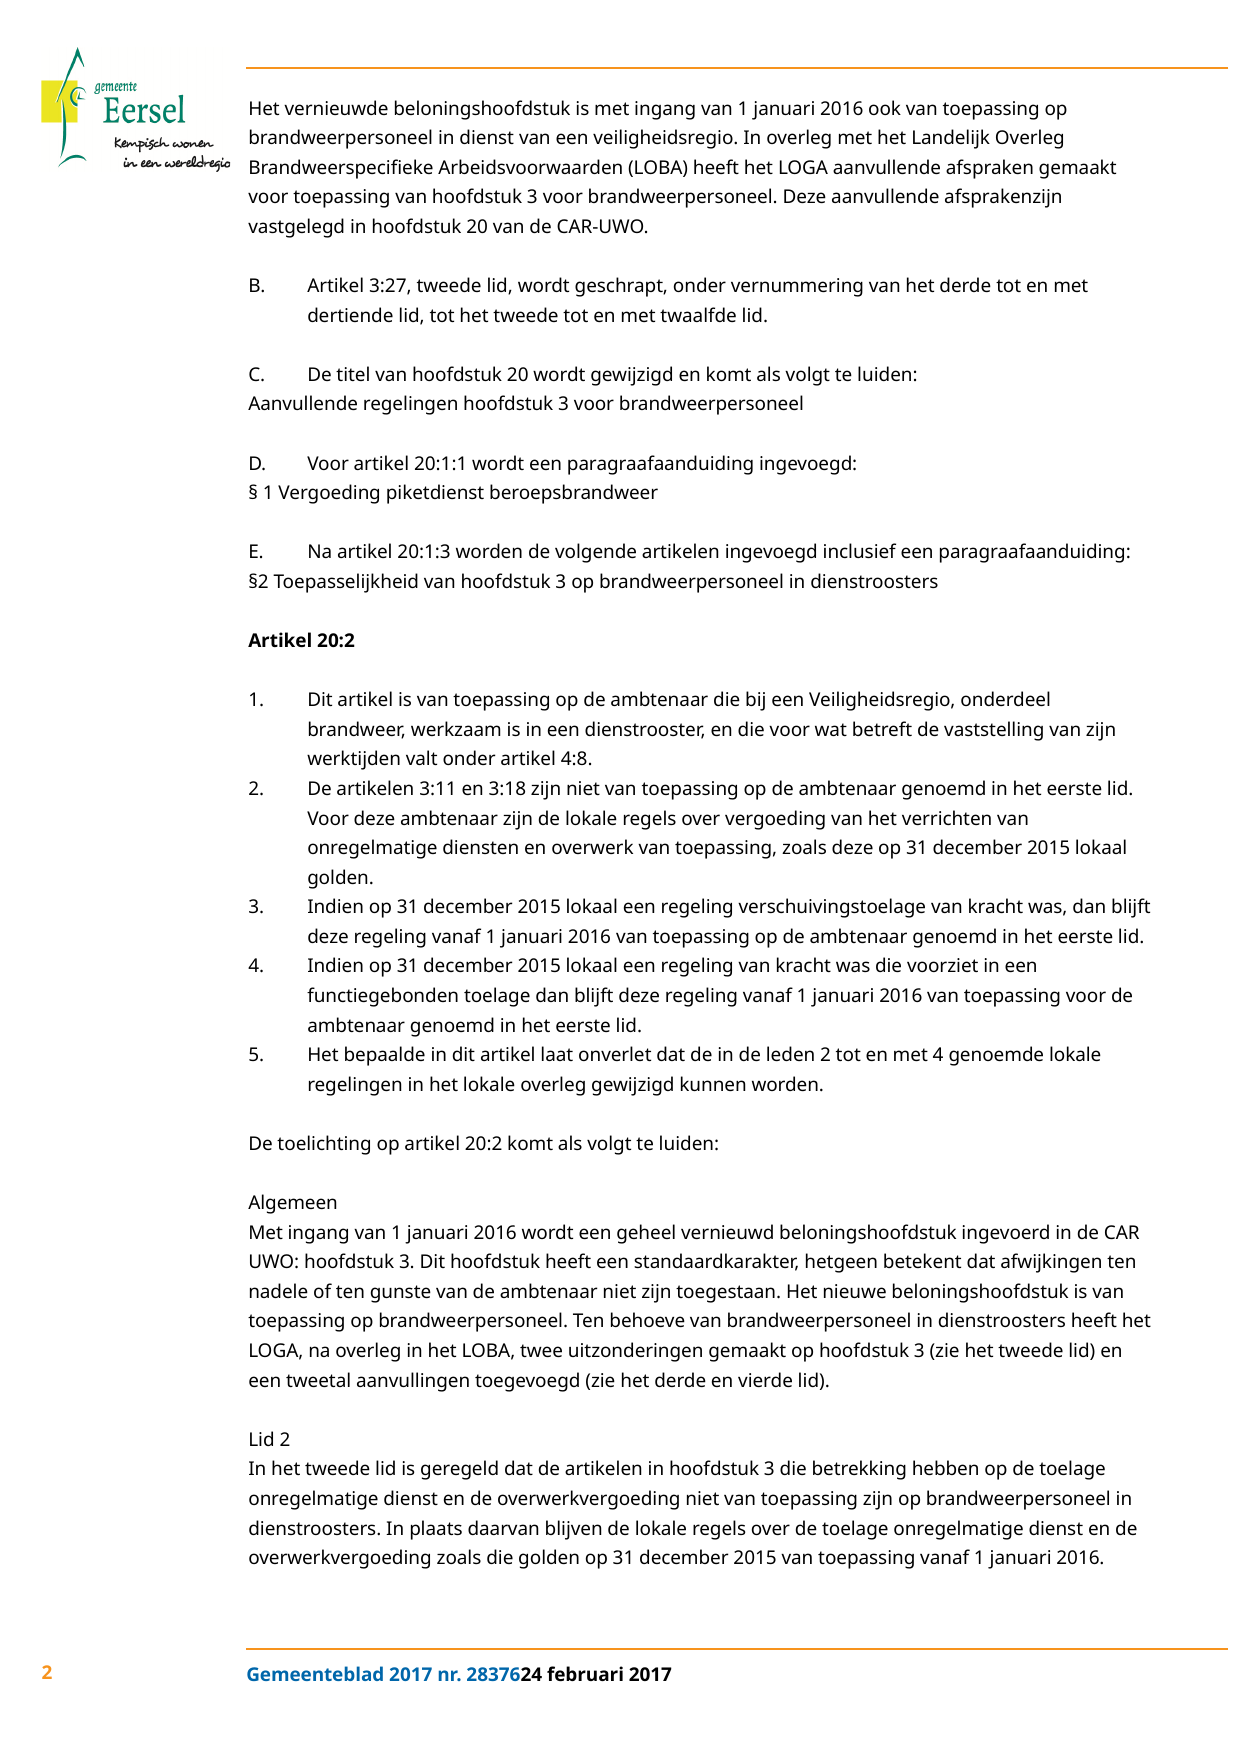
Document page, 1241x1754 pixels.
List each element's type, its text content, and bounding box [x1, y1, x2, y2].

list De artikelen 3:11 en 3:18 zijn niet van toepassing op de ambtenaar genoemd in het eerste lid. Voor deze ambtenaar zijn de lokale regels over vergoeding van het verrichten van onregelmatige diensten en overwerk van toepassing, zoals deze op 31 december 2015 lokaal golden. [248, 775, 1152, 890]
text Met ingang van 1 januari 2016 wordt een geheel vernieuwd beloningshoofdstuk ingevoerd in de CAR UWO: hoofdstuk 3. Dit hoofdstuk heeft een standaardkarakter, hetgeen betekent dat afwijkingen ten nadele of ten gunste van de ambtenaar niet zijn toegestaan. Het nieuwe beloningshoofdstuk is van toepassing op brandweerpersoneel. Ten behoeve van brandweerpersoneel in dienstroosters heeft het LOGA, na overleg in het LOBA, twee uitzonderingen gemaakt op hoofdstuk 3 (zie het tweede lid) en een tweetal aanvullingen toegevoegd (zie het derde en vierde lid). [248, 1219, 1152, 1393]
text §2 Toepasselijkheid van hoofdstuk 3 op brandweerpersoneel in dienstroosters [248, 568, 1152, 594]
list Het bepaalde in dit artikel laat onverlet dat de in de leden 2 tot en met 4 genoemde lokale regelingen in het lokale overleg gewijzigd kunnen worden. [248, 1041, 1152, 1097]
text § 1 Vergoeding piketdienst beroepsbrandweer [248, 479, 1152, 505]
list Indien op 31 december 2015 lokaal een regeling verschuivingstoelage van kracht was, dan blijft deze regeling vanaf 1 januari 2016 van toepassing op de ambtenaar genoemd in het eerste lid. [248, 893, 1152, 949]
text De toelichting op artikel 20:2 komt als volgt te luiden: [248, 1130, 1152, 1156]
list Artikel 3:27, tweede lid, wordt geschrapt, onder vernummering van het derde tot en met dertiende lid, tot het tweede tot en met twaalfde lid. [248, 272, 1152, 328]
text In het tweede lid is geregeld dat de artikelen in hoofdstuk 3 die betrekking hebben op de toelage onregelmatige dienst en de overwerkvergoeding niet van toepassing zijn op brandweerpersoneel in dienstroosters. In plaats daarvan blijven de lokale regels over de toelage onregelmatige dienst en de overwerkvergoeding zoals die golden op 31 december 2015 van toepassing vanaf 1 januari 2016. [248, 1456, 1152, 1570]
list Dit artikel is van toepassing op de ambtenaar die bij een Veiligheidsregio, onderdeel brandweer, werkzaam is in een dienstrooster, en die voor wat betreft de vaststelling van zijn werktijden valt onder artikel 4:8. [248, 686, 1152, 771]
text Aanvullende regelingen hoofdstuk 3 voor brandweerpersoneel [248, 391, 1152, 416]
picture [41, 47, 231, 172]
text Artikel 20:2 [248, 627, 1152, 653]
list De titel van hoofdstuk 20 wordt gewijzigd en komt als volgt te luiden: [248, 361, 1152, 387]
text Algemeen [248, 1189, 1152, 1215]
text Het vernieuwde beloningshoofdstuk is met ingang van 1 januari 2016 ook van toepassing op brandweerpersoneel in dienst van een veiligheidsregio. In overleg met het Landelijk Overleg Brandweerspecifieke Arbeidsvoorwaarden (LOBA) heeft het LOGA aanvullende afspraken gemaakt voor toepassing van hoofdstuk 3 voor brandweerpersoneel. Deze aanvullende afsprakenzijn vastgelegd in hoofdstuk 20 van de CAR-UWO. [248, 95, 1152, 239]
list Na artikel 20:1:3 worden de volgende artikelen ingevoegd inclusief een paragraafaanduiding: [248, 538, 1152, 564]
list Voor artikel 20:1:1 wordt een paragraafaanduiding ingevoegd: [248, 450, 1152, 476]
text Lid 2 [248, 1426, 1152, 1452]
list Indien op 31 december 2015 lokaal een regeling van kracht was die voorziet in een functiegebonden toelage dan blijft deze regeling vanaf 1 januari 2016 van toepassing voor de ambtenaar genoemd in het eerste lid. [248, 953, 1152, 1038]
